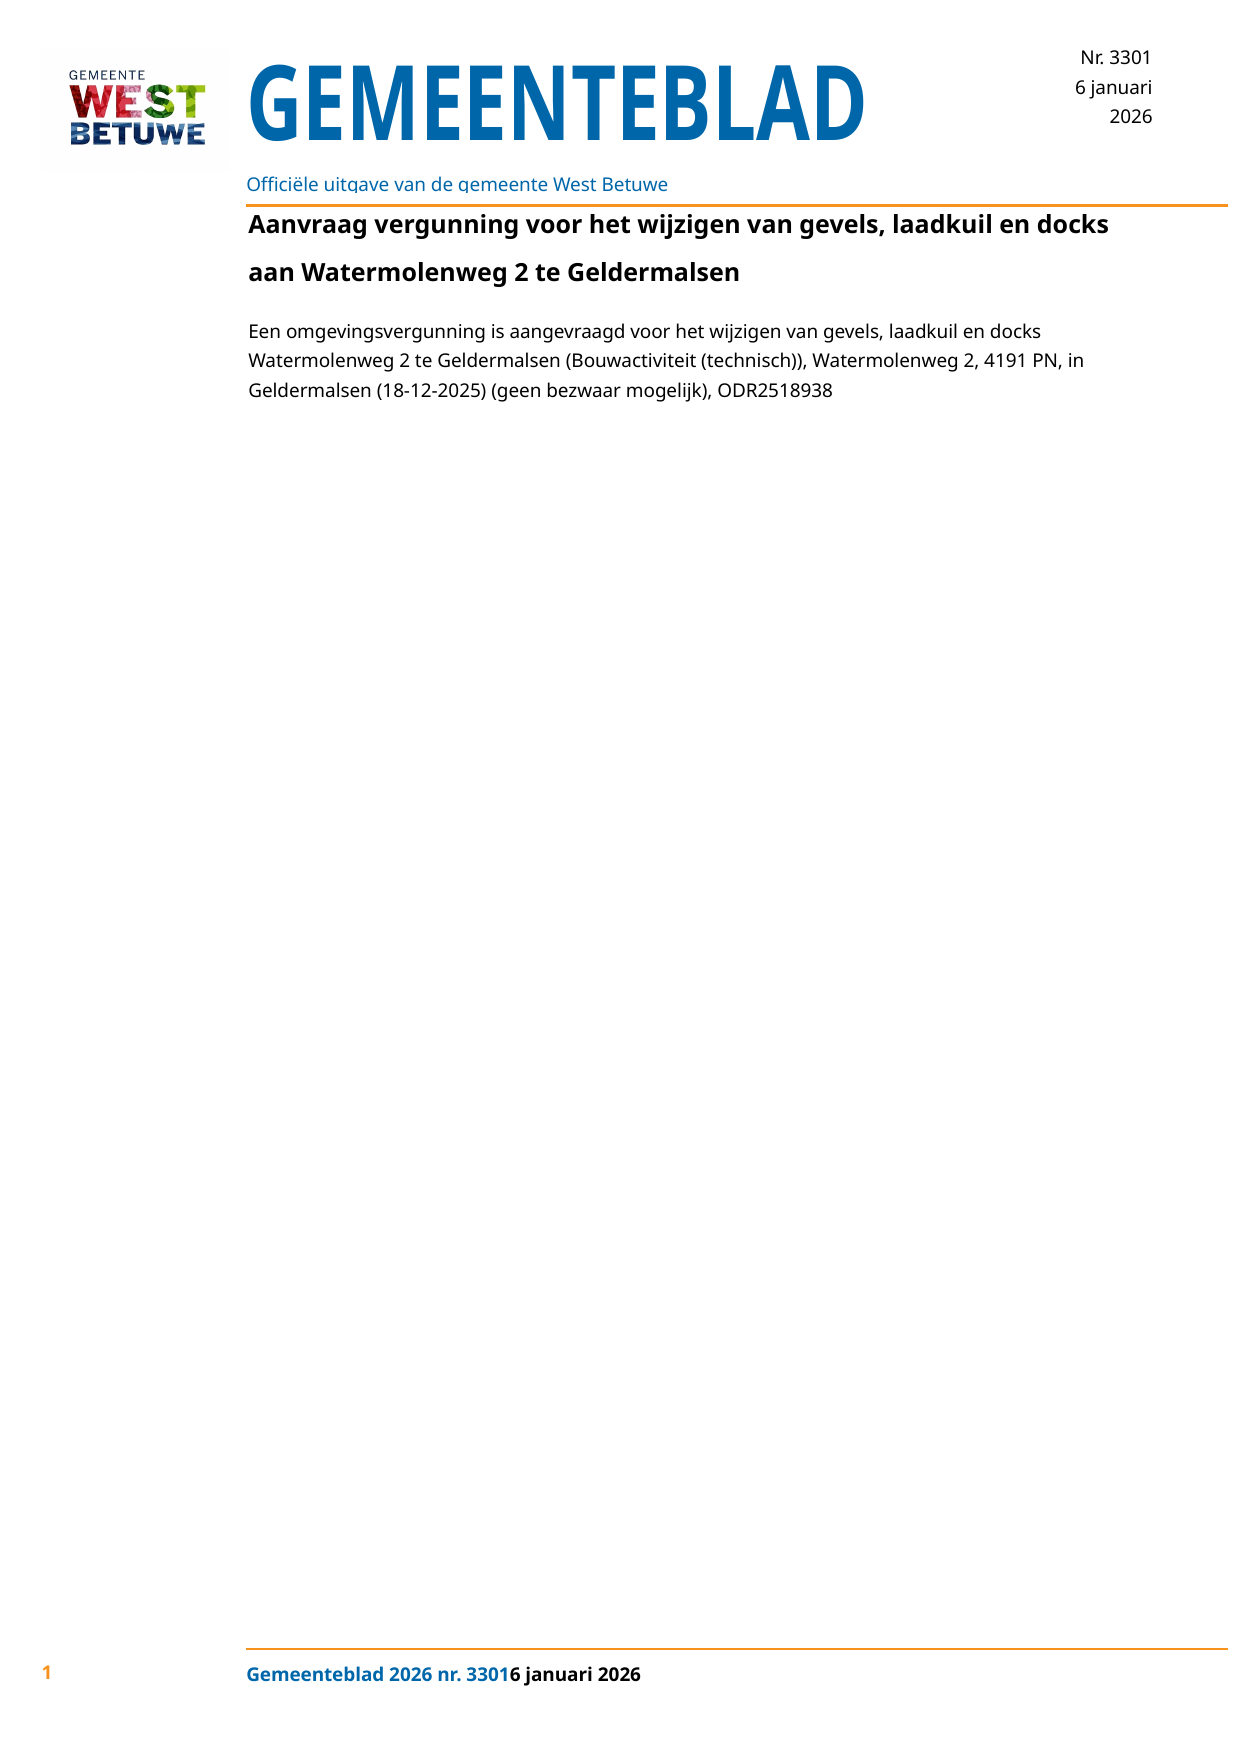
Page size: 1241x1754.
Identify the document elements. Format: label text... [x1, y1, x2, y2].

text Een omgevingsvergunning is aangevraagd voor het wijzigen van gevels, laadkuil en docks Watermolenweg 2 te Geldermalsen (Bouwactiviteit (technisch)), Watermolenweg 2, 4191 PN, in Geldermalsen (18-12-2025) (geen bezwaar mogelijk), ODR2518938 [248, 318, 1152, 403]
picture [41, 47, 231, 172]
text Aanvraag vergunning voor het wijzigen van gevels, laadkuil en docks aan Watermolenweg 2 te Geldermalsen [248, 207, 1152, 288]
